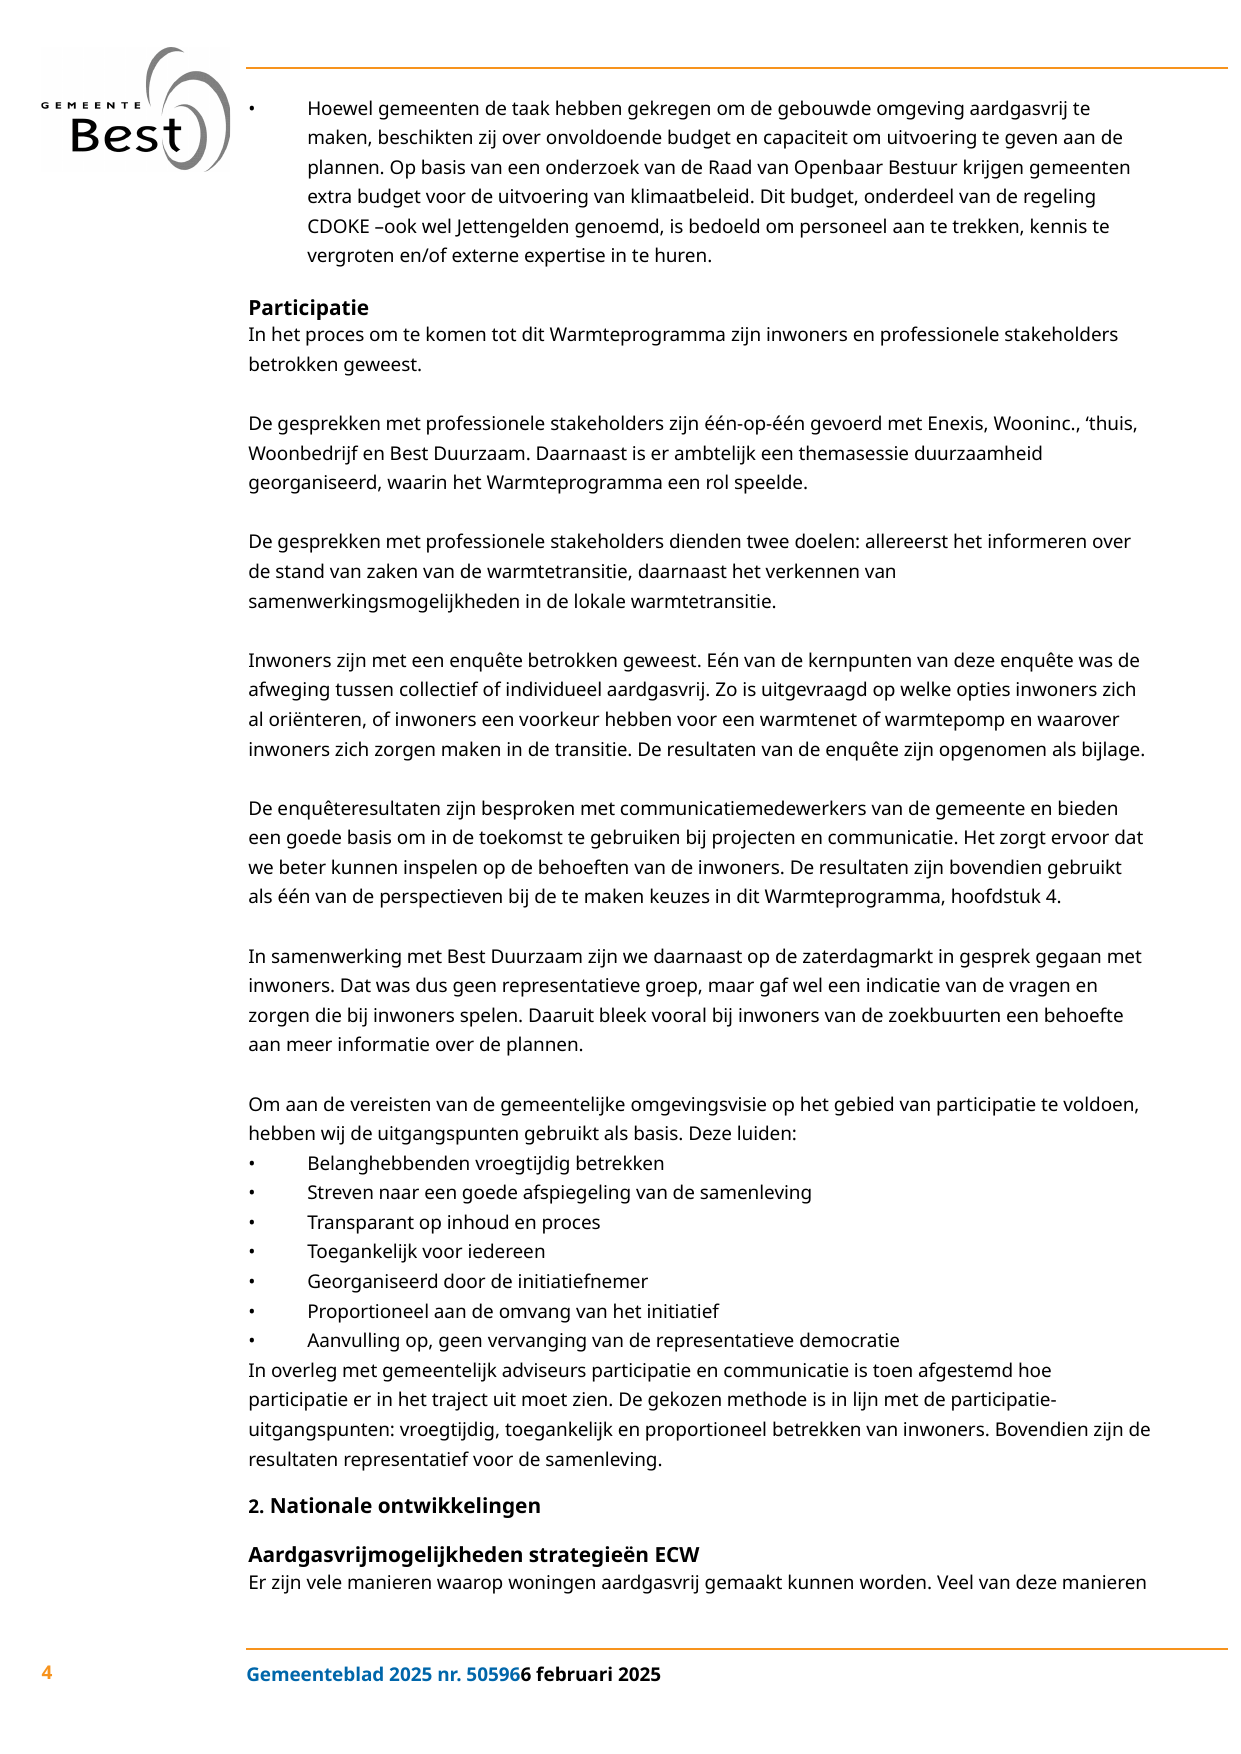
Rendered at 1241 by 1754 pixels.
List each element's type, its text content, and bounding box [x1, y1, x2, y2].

list Streven naar een goede afspiegeling van de samenleving [248, 1179, 1152, 1205]
text In overleg met gemeentelijk adviseurs participatie en communicatie is toen afgestemd hoe participatie er in het traject uit moet zien. De gekozen methode is in lijn met de participatie-uitgangspunten: vroegtijdig, toegankelijk en proportioneel betrekken van inwoners. Bovendien zijn de resultaten representatief voor de samenleving. [248, 1357, 1152, 1471]
list Transparant op inhoud en proces [248, 1209, 1152, 1235]
text Aardgasvrijmogelijkheden strategieën ECW [248, 1541, 1152, 1569]
text De gesprekken met professionele stakeholders dienden twee doelen: allereerst het informeren over de stand van zaken van de warmtetransitie, daarnaast het verkennen van samenwerkingsmogelijkheden in de lokale warmtetransitie. [248, 529, 1152, 613]
picture [41, 47, 231, 172]
text 2. Nationale ontwikkelingen [248, 1491, 1152, 1520]
text Om aan de vereisten van de gemeentelijke omgevingsvisie op het gebied van participatie te voldoen, hebben wij de uitgangspunten gebruikt als basis. Deze luiden: [248, 1091, 1152, 1146]
text De enquêteresultaten zijn besproken met communicatiemedewerkers van de gemeente en bieden een goede basis om in de toekomst te gebruiken bij projecten en communicatie. Het zorgt ervoor dat we beter kunnen inspelen op de behoeften van de inwoners. De resultaten zijn bovendien gebruikt als één van de perspectieven bij de te maken keuzes in dit Warmteprogramma, hoofdstuk 4. [248, 795, 1152, 909]
list Aanvulling op, geen vervanging van de representatieve democratie [248, 1327, 1152, 1353]
list Proportioneel aan de omvang van het initiatief [248, 1298, 1152, 1323]
text Er zijn vele manieren waarop woningen aardgasvrij gemaakt kunnen worden. Veel van deze manieren [248, 1569, 1152, 1595]
list Hoewel gemeenten de taak hebben gekregen om de gebouwde omgeving aardgasvrij te maken, beschikten zij over onvoldoende budget en capaciteit om uitvoering te geven aan de plannen. Op basis van een onderzoek van de Raad van Openbaar Bestuur krijgen gemeenten extra budget voor de uitvoering van klimaatbeleid. Dit budget, onderdeel van de regeling CDOKE –ook wel Jettengelden genoemd, is bedoeld om personeel aan te trekken, kennis te vergroten en/of externe expertise in te huren. [248, 95, 1152, 268]
list Toegankelijk voor iedereen [248, 1239, 1152, 1264]
list Belanghebbenden vroegtijdig betrekken [248, 1150, 1152, 1176]
list Georganiseerd door de initiatiefnemer [248, 1268, 1152, 1294]
text Inwoners zijn met een enquête betrokken geweest. Eén van de kernpunten van deze enquête was de afweging tussen collectief of individueel aardgasvrij. Zo is uitgevraagd op welke opties inwoners zich al oriënteren, of inwoners een voorkeur hebben voor een warmtenet of warmtepomp en waarover inwoners zich zorgen maken in de transitie. De resultaten van de enquête zijn opgenomen als bijlage. [248, 647, 1152, 761]
text Participatie [248, 293, 1152, 322]
text In het proces om te komen tot dit Warmteprogramma zijn inwoners en professionele stakeholders betrokken geweest. [248, 322, 1152, 377]
text In samenwerking met Best Duurzaam zijn we daarnaast op de zaterdagmarkt in gesprek gegaan met inwoners. Dat was dus geen representatieve groep, maar gaf wel een indicatie van de vragen en zorgen die bij inwoners spelen. Daaruit bleek vooral bij inwoners van de zoekbuurten een behoefte aan meer informatie over de plannen. [248, 943, 1152, 1057]
text De gesprekken met professionele stakeholders zijn één-op-één gevoerd met Enexis, Wooninc., ‘thuis, Woonbedrijf en Best Duurzaam. Daarnaast is er ambtelijk een themasessie duurzaamheid georganiseerd, waarin het Warmteprogramma een rol speelde. [248, 410, 1152, 495]
